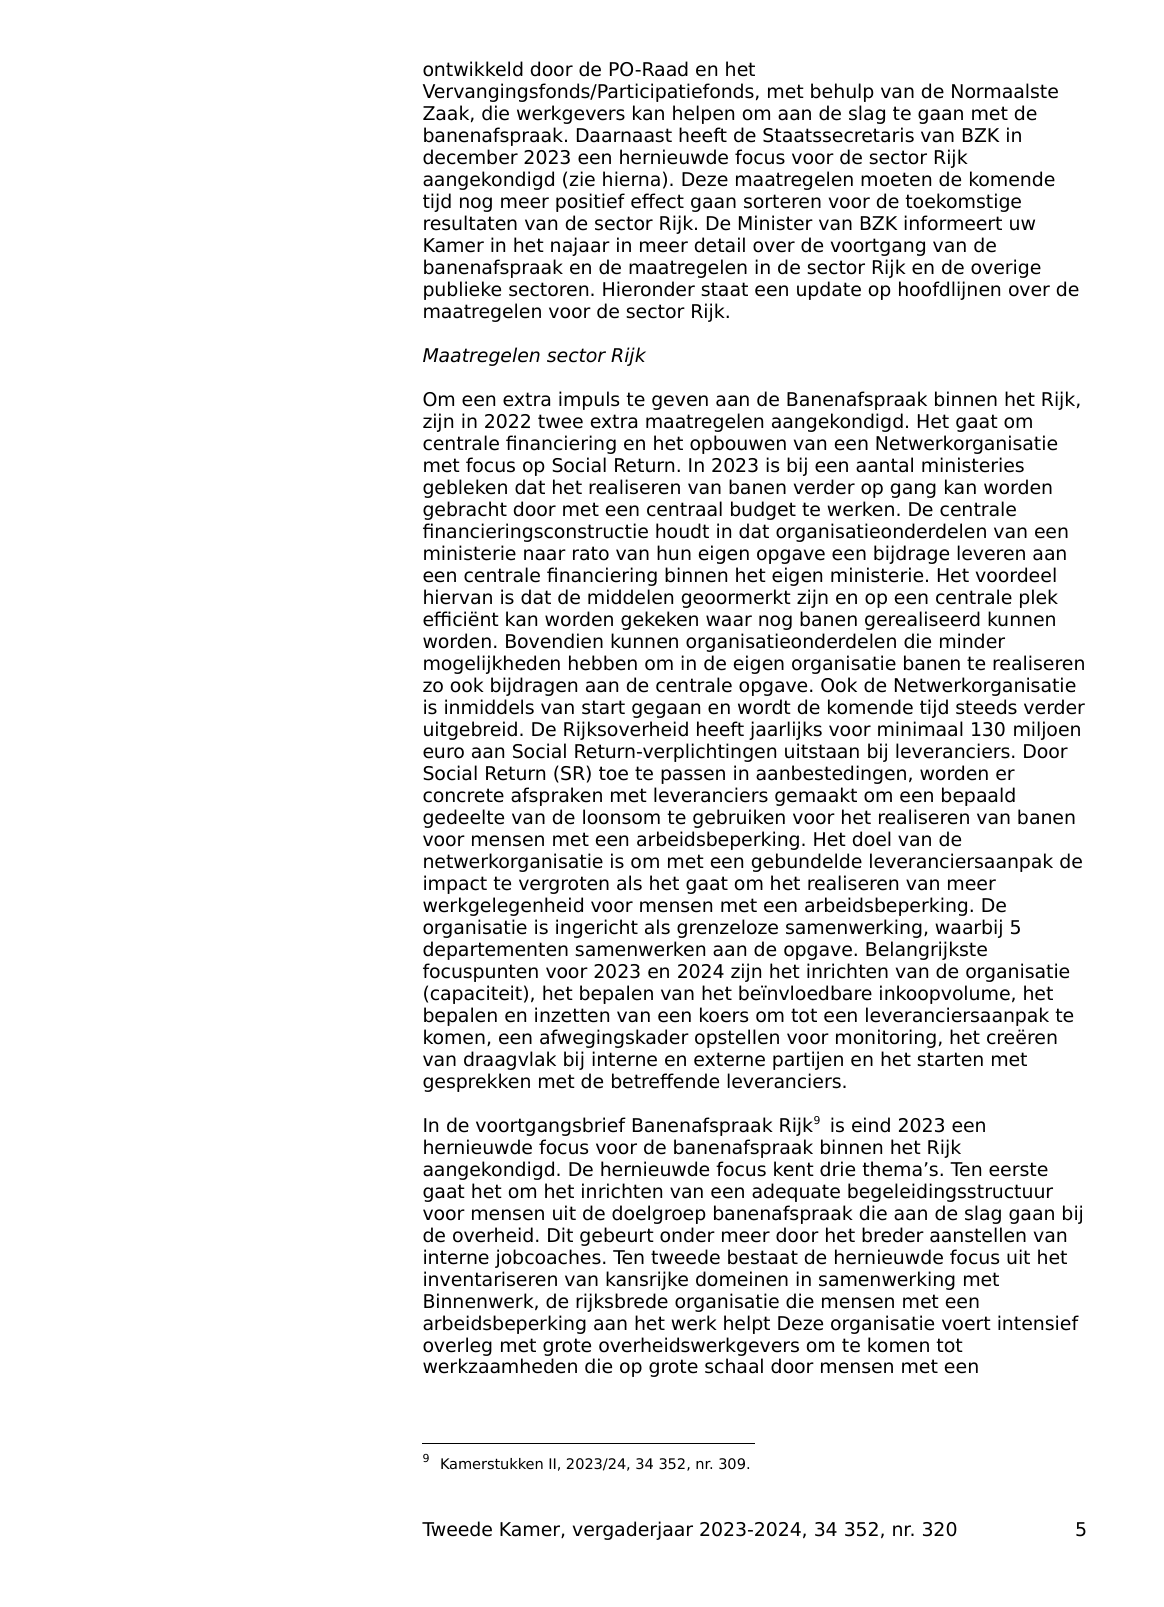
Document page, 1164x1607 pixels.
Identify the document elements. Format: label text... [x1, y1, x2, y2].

subtitle Maatregelen sector Rijk [422, 345, 1087, 367]
text Om een extra impuls te geven aan de Banenafspraak binnen het Rijk, zijn in 2022 twee extra maatregelen aangekondigd. Het gaat om centrale financiering en het opbouwen van een Netwerkorganisatie met focus op Social Return. In 2023 is bij een aantal ministeries gebleken dat het realiseren van banen verder op gang kan worden gebracht door met een centraal budget te werken. De centrale financieringsconstructie houdt in dat organisatieonderdelen van een ministerie naar rato van hun eigen opgave een bijdrage leveren aan een centrale financiering binnen het eigen ministerie. Het voordeel hiervan is dat de middelen geoormerkt zijn en op een centrale plek efficiënt kan worden gekeken waar nog banen gerealiseerd kunnen worden. Bovendien kunnen organisatieonderdelen die minder mogelijkheden hebben om in de eigen organisatie banen te realiseren zo ook bijdragen aan de centrale opgave. Ook de Netwerkorganisatie is inmiddels van start gegaan en wordt de komende tijd steeds verder uitgebreid. De Rijksoverheid heeft jaarlijks voor minimaal 130 miljoen euro aan Social Return-verplichtingen uitstaan bij leveranciers. Door Social Return (SR) toe te passen in aanbestedingen, worden er concrete afspraken met leveranciers gemaakt om een bepaald gedeelte van de loonsom te gebruiken voor het realiseren van banen voor mensen met een arbeidsbeperking. Het doel van de netwerkorganisatie is om met een gebundelde leveranciersaanpak de impact te vergroten als het gaat om het realiseren van meer werkgelegenheid voor mensen met een arbeidsbeperking. De organisatie is ingericht als grenzeloze samenwerking, waarbij 5 departementen samenwerken aan de opgave. Belangrijkste focuspunten voor 2023 en 2024 zijn het inrichten van de organisatie (capaciteit), het bepalen van het beïnvloedbare inkoopvolume, het bepalen en inzetten van een koers om tot een leveranciersaanpak te komen, een afwegingskader opstellen voor monitoring, het creëren van draagvlak bij interne en externe partijen en het starten met gesprekken met de betreffende leveranciers. [422, 389, 1087, 1092]
text In de voortgangsbrief Banenafspraak Rijk is eind 2023 een hernieuwde focus voor de banenafspraak binnen het Rijk aangekondigd. De hernieuwde focus kent drie thema’s. Ten eerste gaat het om het inrichten van een adequate begeleidingsstructuur voor mensen uit de doelgroep banenafspraak die aan de slag gaan bij de overheid. Dit gebeurt onder meer door het breder aanstellen van interne jobcoaches. Ten tweede bestaat de hernieuwde focus uit het inventariseren van kansrijke domeinen in samenwerking met Binnenwerk, de rijksbrede organisatie die mensen met een arbeidsbeperking aan het werk helpt Deze organisatie voert intensief overleg met grote overheidswerkgevers om te komen tot werkzaamheden die op grote schaal door mensen met een [422, 1115, 1087, 1378]
text Kamerstukken II, 2023/24, 34 352, nr. 309. [422, 1452, 1087, 1474]
text ontwikkeld door de PO-Raad en het Vervangingsfonds/Participatiefonds, met behulp van de Normaalste Zaak, die werkgevers kan helpen om aan de slag te gaan met de banenafspraak. Daarnaast heeft de Staatssecretaris van BZK in december 2023 een hernieuwde focus voor de sector Rijk aangekondigd (zie hierna). Deze maatregelen moeten de komende tijd nog meer positief effect gaan sorteren voor de toekomstige resultaten van de sector Rijk. De Minister van BZK informeert uw Kamer in het najaar in meer detail over de voortgang van de banenafspraak en de maatregelen in de sector Rijk en de overige publieke sectoren. Hieronder staat een update op hoofdlijnen over de maatregelen voor de sector Rijk. [422, 59, 1087, 323]
